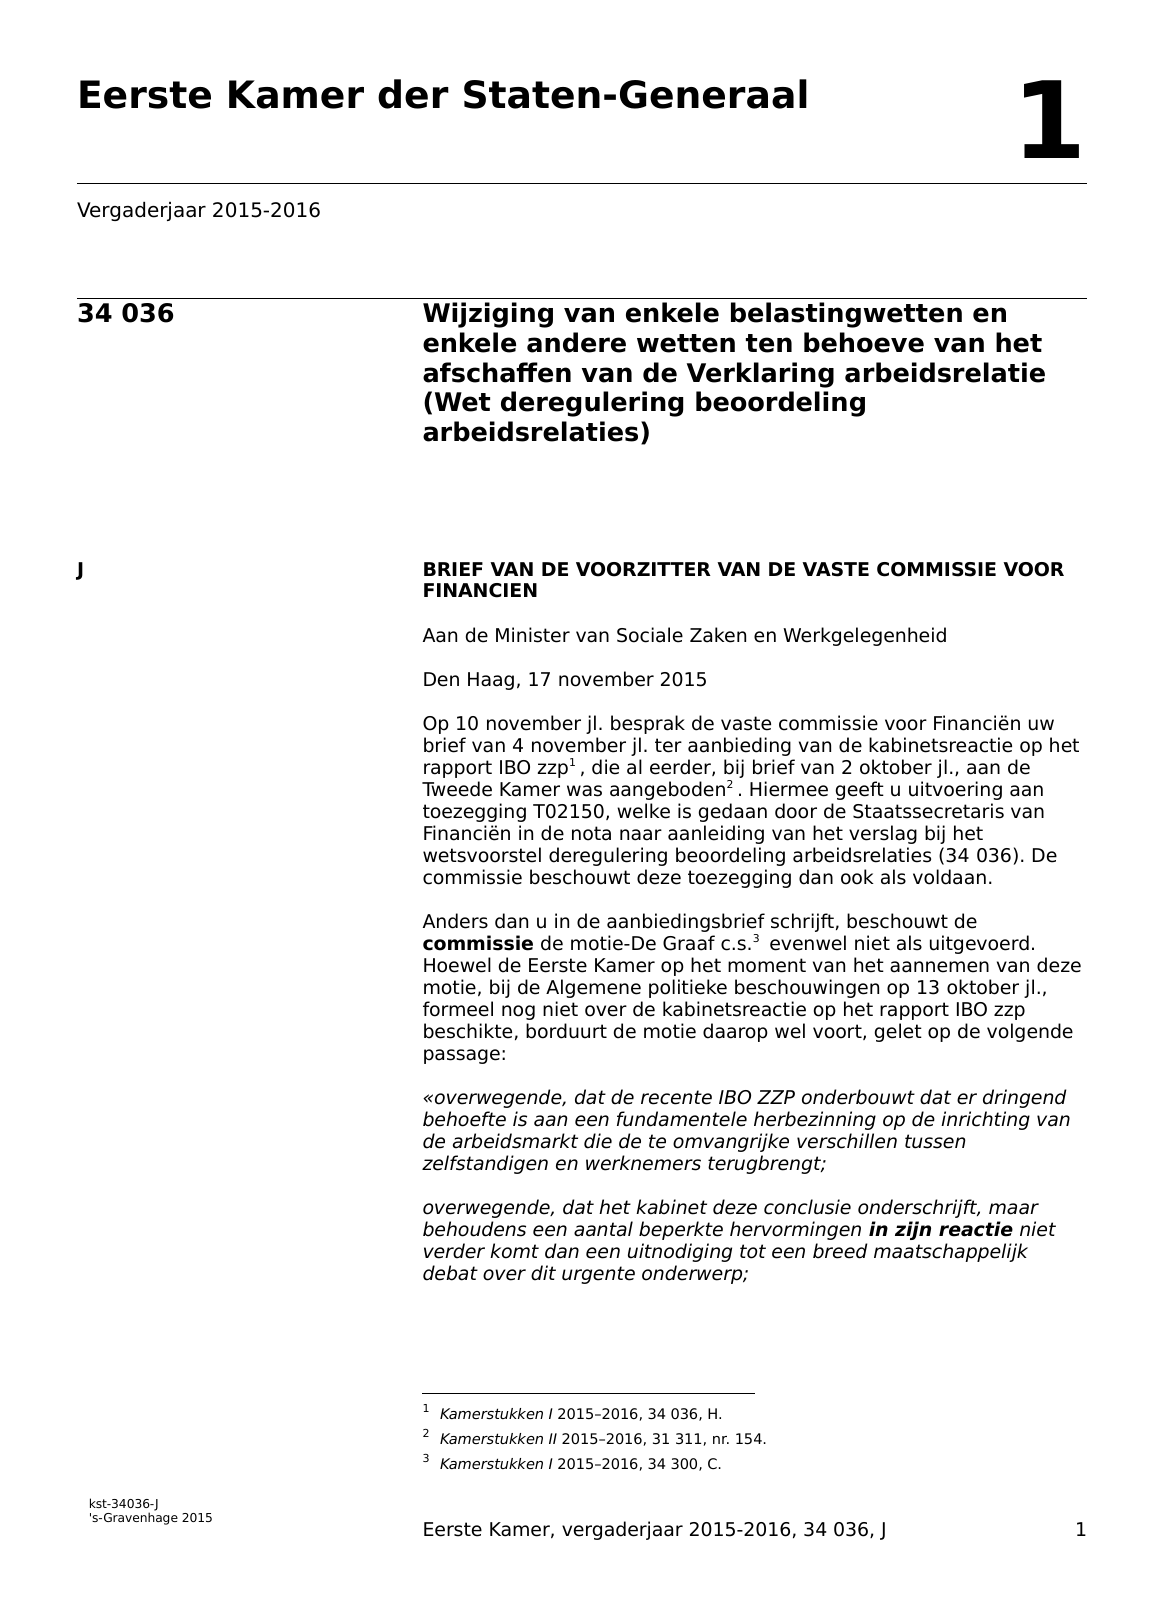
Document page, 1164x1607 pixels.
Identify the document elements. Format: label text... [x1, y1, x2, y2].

text Kamerstukken I 2015–2016, 34 036, H. [422, 1402, 1087, 1424]
text overwegende, dat het kabinet deze conclusie onderschrijft, maar behoudens een aantal beperkte hervormingen in zijn reactie niet verder komt dan een uitnodiging tot een breed maatschappelijk debat over dit urgente onderwerp; [422, 1197, 1087, 1285]
text Aan de Minister van Sociale Zaken en Werkgelegenheid [422, 624, 1087, 647]
text «overwegende, dat de recente IBO ZZP onderbouwt dat er dringend behoefte is aan een fundamentele herbezinning op de inrichting van de arbeidsmarkt die de te omvangrijke verschillen tussen zelfstandigen en werknemers terugbrengt; [422, 1087, 1087, 1175]
subtitle J BRIEF VAN DE VOORZITTER VAN DE VASTE COMMISSIE VOOR FINANCIEN [77, 558, 1087, 602]
text Anders dan u in de aanbiedingsbrief schrijft, beschouwt de commissie de motie-De Graaf c.s. evenwel niet als uitgevoerd. Hoewel de Eerste Kamer op het moment van het aannemen van deze motie, bij de Algemene politieke beschouwingen op 13 oktober jl., formeel nog niet over de kabinetsreactie op het rapport IBO zzp beschikte, borduurt de motie daarop wel voort, gelet op de volgende passage: [422, 911, 1087, 1065]
text Kamerstukken I 2015–2016, 34 300, C. [422, 1452, 1087, 1474]
table_header 1 [886, 59, 1087, 183]
subtitle 34 036 Wijziging van enkele belastingwetten en enkele andere wetten ten behoeve van het afschaffen van de Verklaring arbeidsrelatie (Wet deregulering beoordeling arbeidsrelaties) [77, 299, 1087, 447]
text Kamerstukken II 2015–2016, 31 311, nr. 154. [422, 1427, 1087, 1449]
table_cell Vergaderjaar 2015-2016 [77, 184, 1087, 298]
text kst-34036-J [88, 1497, 323, 1511]
text 's-Gravenhage 2015 [88, 1511, 323, 1525]
text Op 10 november jl. besprak de vaste commissie voor Financiën uw brief van 4 november jl. ter aanbieding van de kabinetsreactie op het rapport IBO zzp, die al eerder, bij brief van 2 oktober jl., aan de Tweede Kamer was aangeboden. Hiermee geeft u uitvoering aan toezegging T02150, welke is gedaan door de Staatssecretaris van Financiën in de nota naar aanleiding van het verslag bij het wetsvoorstel deregulering beoordeling arbeidsrelaties (34 036). De commissie beschouwt deze toezegging dan ook als voldaan. [422, 713, 1087, 889]
table_header Eerste Kamer der Staten-Generaal [77, 59, 886, 183]
text Den Haag, 17 november 2015 [422, 669, 1087, 691]
